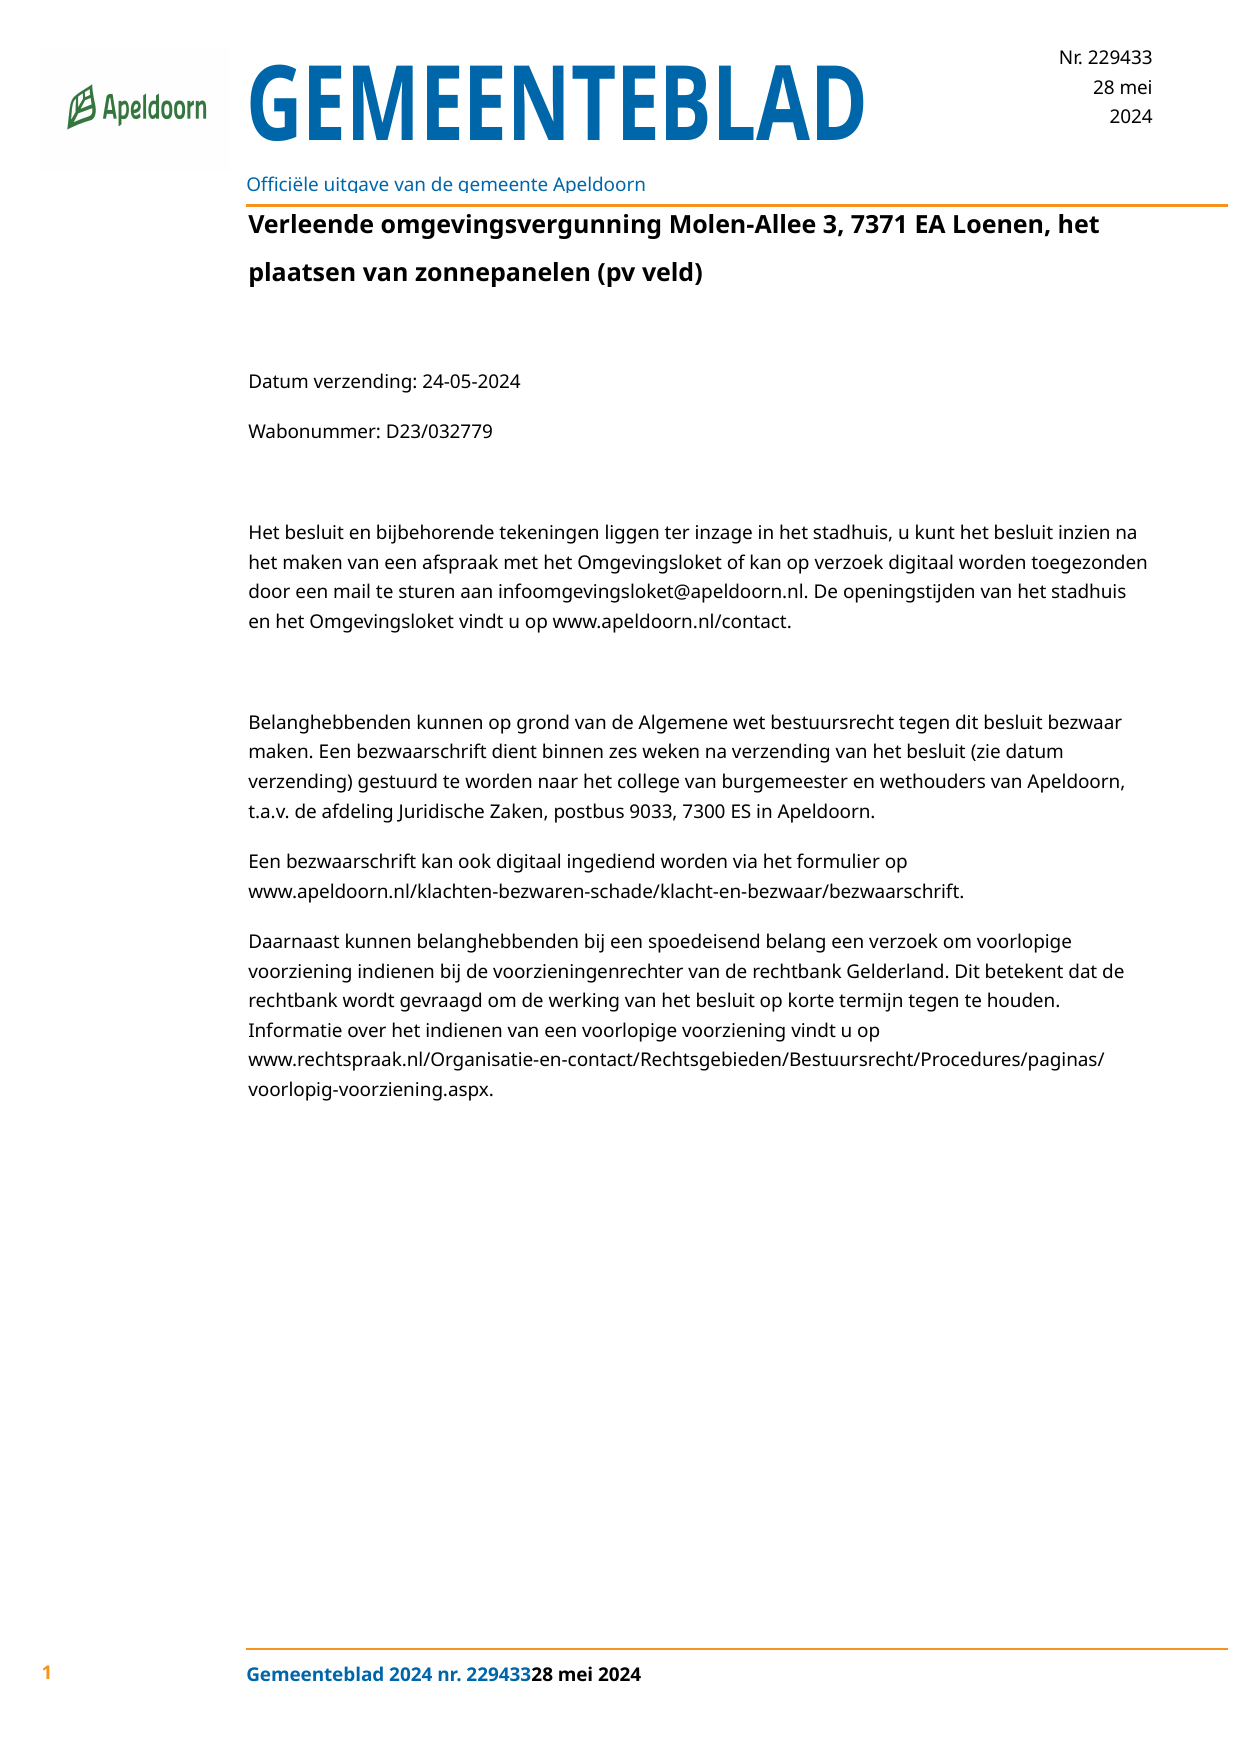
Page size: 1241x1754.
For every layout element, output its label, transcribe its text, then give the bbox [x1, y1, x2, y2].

text Belanghebbenden kunnen op grond van de Algemene wet bestuursrecht tegen dit besluit bezwaar maken. Een bezwaarschrift dient binnen zes weken na verzending van het besluit (zie datum verzending) gestuurd te worden naar het college van burgemeester en wethouders van Apeldoorn, t.a.v. de afdeling Juridische Zaken, postbus 9033, 7300 ES in Apeldoorn. [248, 709, 1152, 824]
text Wabonummer: D23/032779 [248, 419, 1152, 444]
text Verleende omgevingsvergunning Molen-Allee 3, 7371 EA Loenen, het plaatsen van zonnepanelen (pv veld) [248, 207, 1152, 288]
text Daarnaast kunnen belanghebbenden bij een spoedeisend belang een verzoek om voorlopige voorziening indienen bij de voorzieningenrechter van de rechtbank Gelderland. Dit betekent dat de rechtbank wordt gevraagd om de werking van het besluit op korte termijn tegen te houden. Informatie over het indienen van een voorlopige voorziening vindt u op www.rechtspraak.nl/Organisatie-en-contact/Rechtsgebieden/Bestuursrecht/Procedures/paginas/voorlopig-voorziening.aspx. [248, 928, 1152, 1102]
picture [41, 47, 231, 172]
text Een bezwaarschrift kan ook digitaal ingediend worden via het formulier op www.apeldoorn.nl/klachten-bezwaren-schade/klacht-en-bezwaar/bezwaarschrift. [248, 848, 1152, 904]
text Het besluit en bijbehorende tekeningen liggen ter inzage in het stadhuis, u kunt het besluit inzien na het maken van een afspraak met het Omgevingsloket of kan op verzoek digitaal worden toegezonden door een mail te sturen aan infoomgevingsloket@apeldoorn.nl. De openingstijden van het stadhuis en het Omgevingsloket vindt u op www.apeldoorn.nl/contact. [248, 519, 1152, 634]
text Datum verzending: 24-05-2024 [248, 368, 1152, 394]
